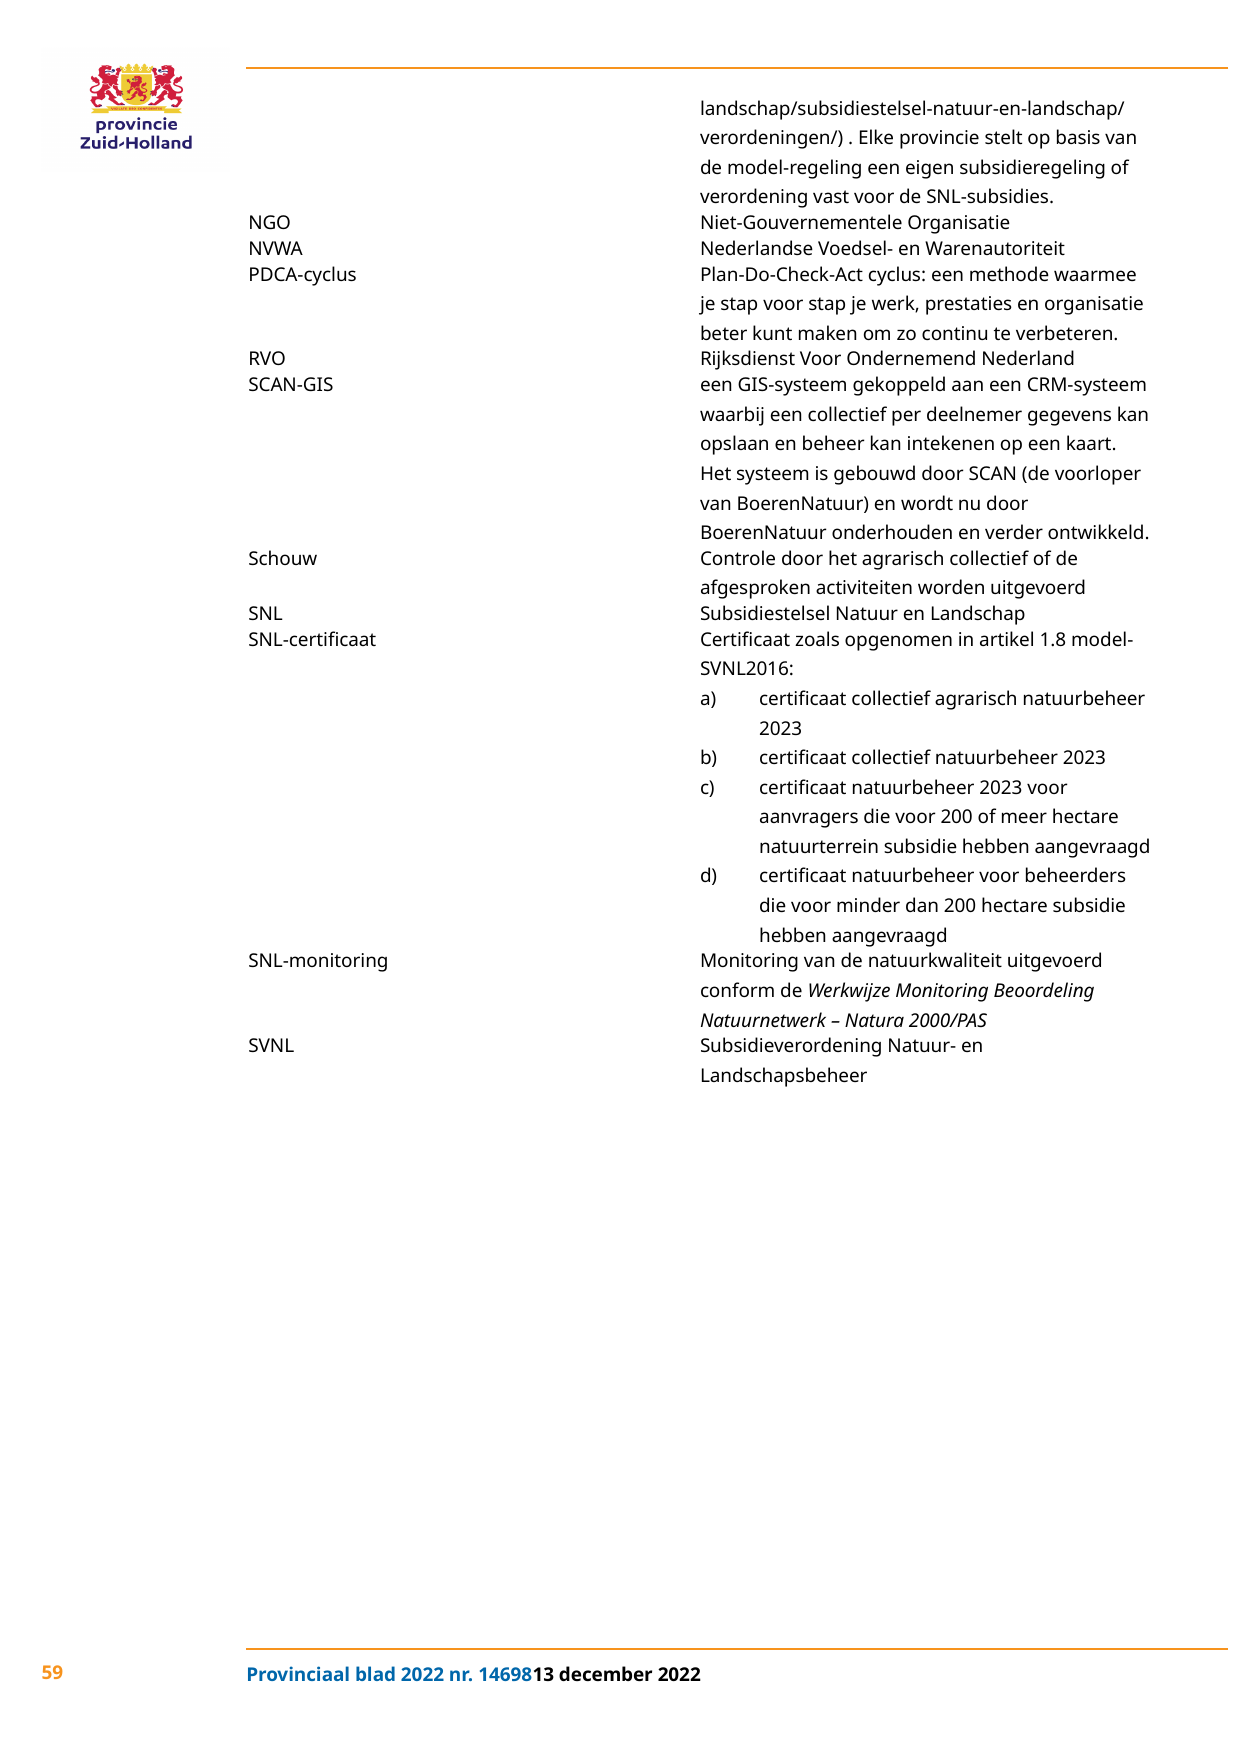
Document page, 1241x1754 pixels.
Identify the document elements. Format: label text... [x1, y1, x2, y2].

table_cell landschap/subsidiestelsel-natuur-en-landschap/verordeningen/) . Elke provincie stelt op basis van de model-regeling een eigen subsidieregeling of verordening vast voor de SNL-subsidies. [700, 95, 1152, 209]
table_cell Nederlandse Voedsel- en Warenautoriteit [700, 235, 1152, 261]
table_cell SNL-monitoring [248, 948, 700, 1032]
table_cell [700, 1114, 1152, 1139]
table_cell Subsidieverordening Natuur- en Landschapsbeheer [700, 1033, 1152, 1088]
table_cell [248, 95, 700, 209]
table_cell SNL-certificaat [248, 626, 700, 948]
table_cell [248, 1139, 700, 1165]
table_cell Schouw [248, 545, 700, 600]
table_cell SCAN-GIS [248, 371, 700, 545]
table_cell SNL [248, 600, 700, 626]
table_cell PDCA-cyclus [248, 261, 700, 346]
table_cell [248, 1114, 700, 1139]
table_cell Monitoring van de natuurkwaliteit uitgevoerd conform de Werkwijze Monitoring Beoordeling Natuurnetwerk – Natura 2000/PAS [700, 948, 1152, 1032]
table_cell een GIS-systeem gekoppeld aan een CRM-systeem waarbij een collectief per deelnemer gegevens kan opslaan en beheer kan intekenen op een kaart. Het systeem is gebouwd door SCAN (de voorloper van BoerenNatuur) en wordt nu door BoerenNatuur onderhouden en verder ontwikkeld. [700, 371, 1152, 545]
table_cell Rijksdienst Voor Ondernemend Nederland [700, 346, 1152, 371]
table_cell [700, 1088, 1152, 1113]
table_cell SVNL [248, 1033, 700, 1088]
table_cell [700, 1139, 1152, 1165]
table_cell Plan-Do-Check-Act cyclus: een methode waarmee je stap voor stap je werk, prestaties en organisatie beter kunt maken om zo continu te verbeteren. [700, 261, 1152, 346]
table_cell NVWA [248, 235, 700, 261]
table_cell NGO [248, 209, 700, 235]
table_cell Subsidiestelsel Natuur en Landschap [700, 600, 1152, 626]
table_cell Certificaat zoals opgenomen in artikel 1.8 model-SVNL2016: certificaat collectief agrarisch natuurbeheer 2023 certificaat collectief natuurbeheer 2023 certificaat natuurbeheer 2023 voor aanvragers die voor 200 of meer hectare natuurterrein subsidie hebben aangevraagd certificaat natuurbeheer voor beheerders die voor minder dan 200 hectare subsidie hebben aangevraagd [700, 626, 1152, 948]
table_cell Niet-Gouvernementele Organisatie [700, 209, 1152, 235]
picture [41, 47, 231, 172]
table_cell RVO [248, 346, 700, 371]
table_cell [248, 1088, 700, 1113]
table_cell Controle door het agrarisch collectief of de afgesproken activiteiten worden uitgevoerd [700, 545, 1152, 600]
